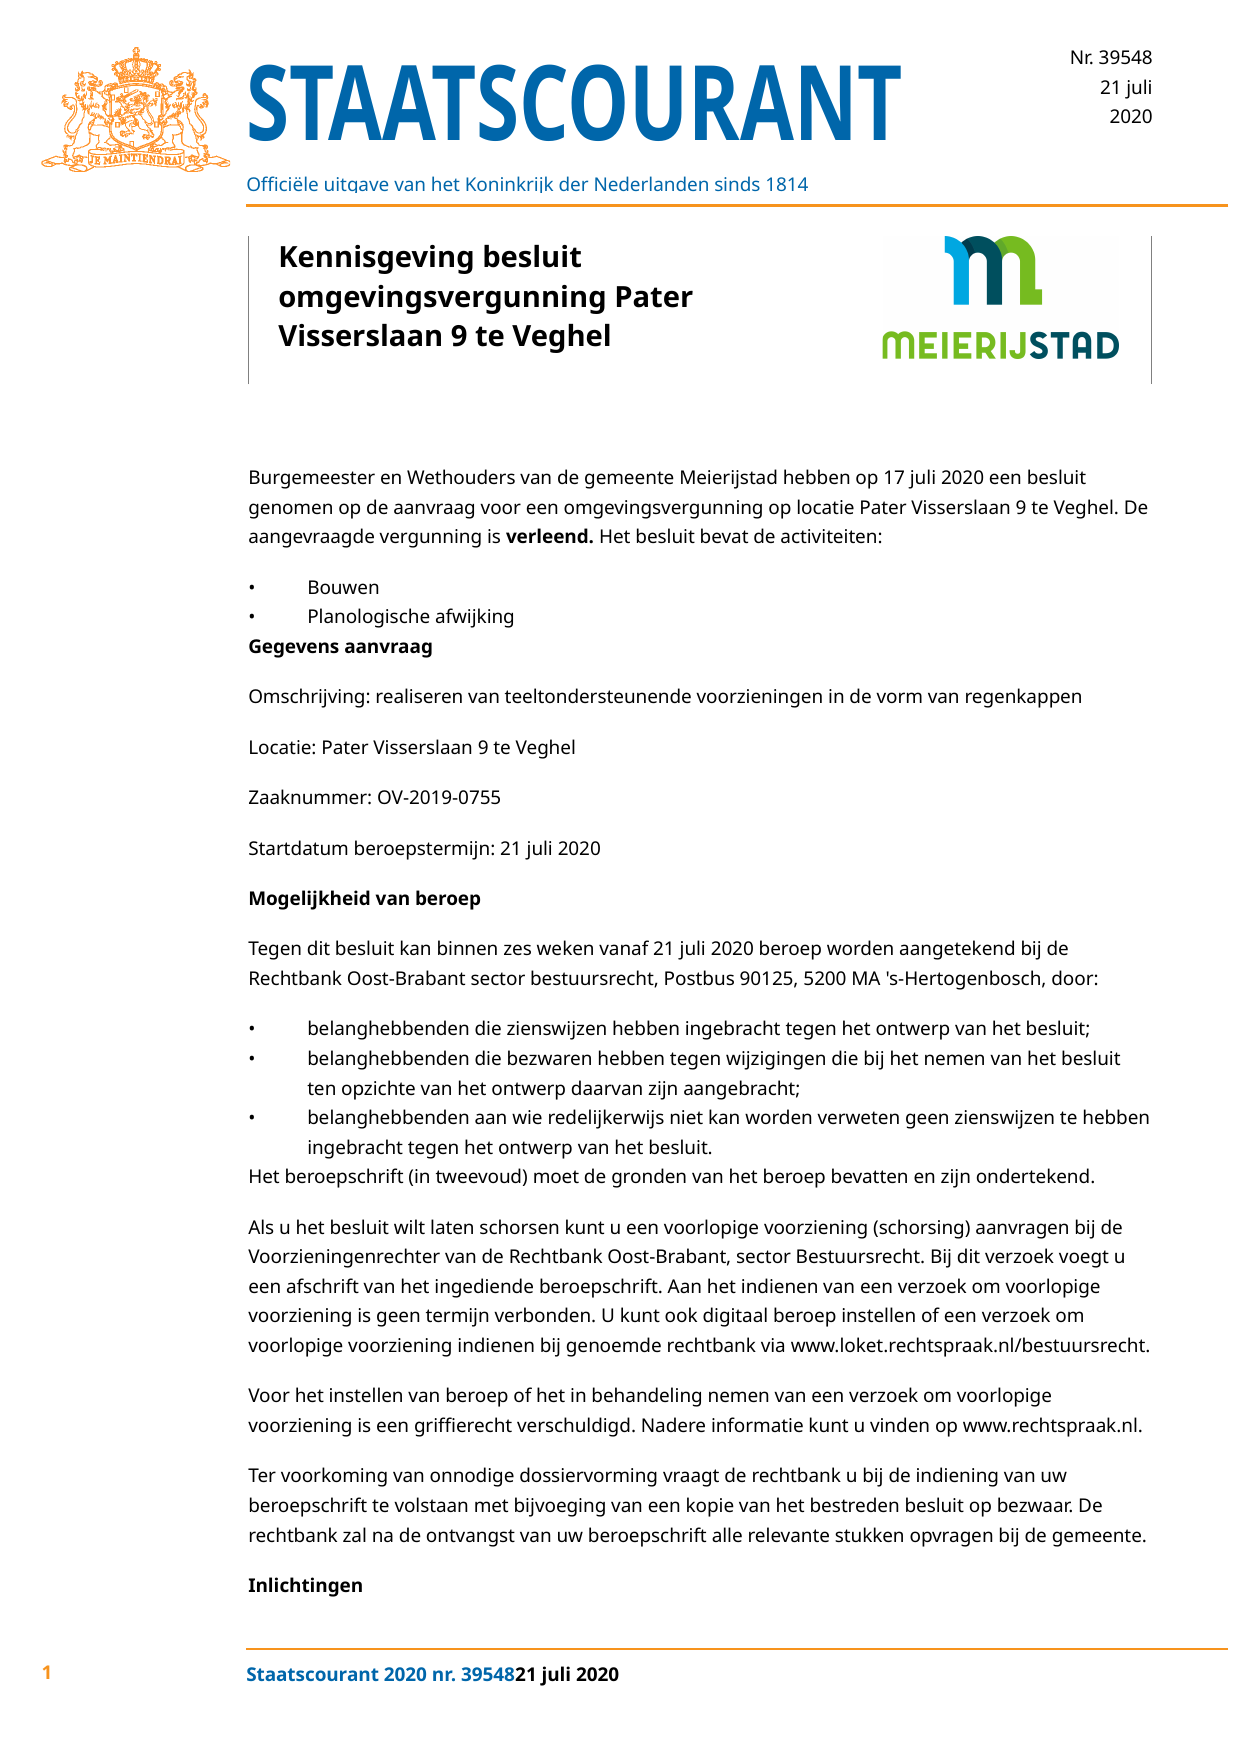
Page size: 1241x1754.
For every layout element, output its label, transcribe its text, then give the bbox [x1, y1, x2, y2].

text Het beroepschrift (in tweevoud) moet de gronden van het beroep bevatten en zijn ondertekend. [248, 1163, 1152, 1189]
list belanghebbenden die zienswijzen hebben ingebracht tegen het ontwerp van het besluit; [248, 1016, 1152, 1041]
list belanghebbenden aan wie redelijkerwijs niet kan worden verweten geen zienswijzen te hebben ingebracht tegen het ontwerp van het besluit. [248, 1104, 1152, 1160]
text Burgemeester en Wethouders van de gemeente Meierijstad hebben op 17 juli 2020 een besluit genomen op de aanvraag voor een omgevingsvergunning op locatie Pater Visserslaan 9 te Veghel. De aangevraagde vergunning is verleend. Het besluit bevat de activiteiten: [248, 464, 1152, 549]
text Ter voorkoming van onnodige dossiervorming vraagt de rechtbank u bij de indiening van uw beroepschrift te volstaan met bijvoeging van een kopie van het bestreden besluit op bezwaar. De rechtbank zal na de ontvangst van uw beroepschrift alle relevante stukken opvragen bij de gemeente. [248, 1463, 1152, 1548]
table_header [850, 236, 882, 358]
list Planologische afwijking [248, 603, 1152, 629]
text Zaaknummer: OV-2019-0755 [248, 784, 1152, 810]
picture [41, 47, 231, 172]
text Inlichtingen [248, 1572, 1152, 1598]
table_header [1119, 236, 1151, 358]
picture [882, 236, 1119, 359]
list Bouwen [248, 574, 1152, 600]
table_header Kennisgeving besluit omgevingsvergunning Pater Visserslaan 9 te Veghel [249, 236, 850, 384]
text Als u het besluit wilt laten schorsen kunt u een voorlopige voorziening (schorsing) aanvragen bij de Voorzieningenrechter van de Rechtbank Oost-Brabant, sector Bestuursrecht. Bij dit verzoek voegt u een afschrift van het ingediende beroepschrift. Aan het indienen van een verzoek om voorlopige voorziening is geen termijn verbonden. U kunt ook digitaal beroep instellen of een verzoek om voorlopige voorziening indienen bij genoemde rechtbank via www.loket.rechtspraak.nl/bestuursrecht. [248, 1214, 1152, 1358]
text Omschrijving: realiseren van teeltondersteunende voorzieningen in de vorm van regenkappen [248, 683, 1152, 709]
list belanghebbenden die bezwaren hebben tegen wijzigingen die bij het nemen van het besluit ten opzichte van het ontwerp daarvan zijn aangebracht; [248, 1045, 1152, 1101]
table_header [850, 359, 1151, 384]
text Startdatum beroepstermijn: 21 juli 2020 [248, 835, 1152, 861]
text Gegevens aanvraag [248, 633, 1152, 659]
text Locatie: Pater Visserslaan 9 te Veghel [248, 734, 1152, 760]
text Mogelijkheid van beroep [248, 885, 1152, 911]
text Voor het instellen van beroep of het in behandeling nemen van een verzoek om voorlopige voorziening is een griffierecht verschuldigd. Nadere informatie kunt u vinden op www.rechtspraak.nl. [248, 1383, 1152, 1438]
text Tegen dit besluit kan binnen zes weken vanaf 21 juli 2020 beroep worden aangetekend bij de Rechtbank Oost-Brabant sector bestuursrecht, Postbus 90125, 5200 MA 's-Hertogenbosch, door: [248, 936, 1152, 991]
